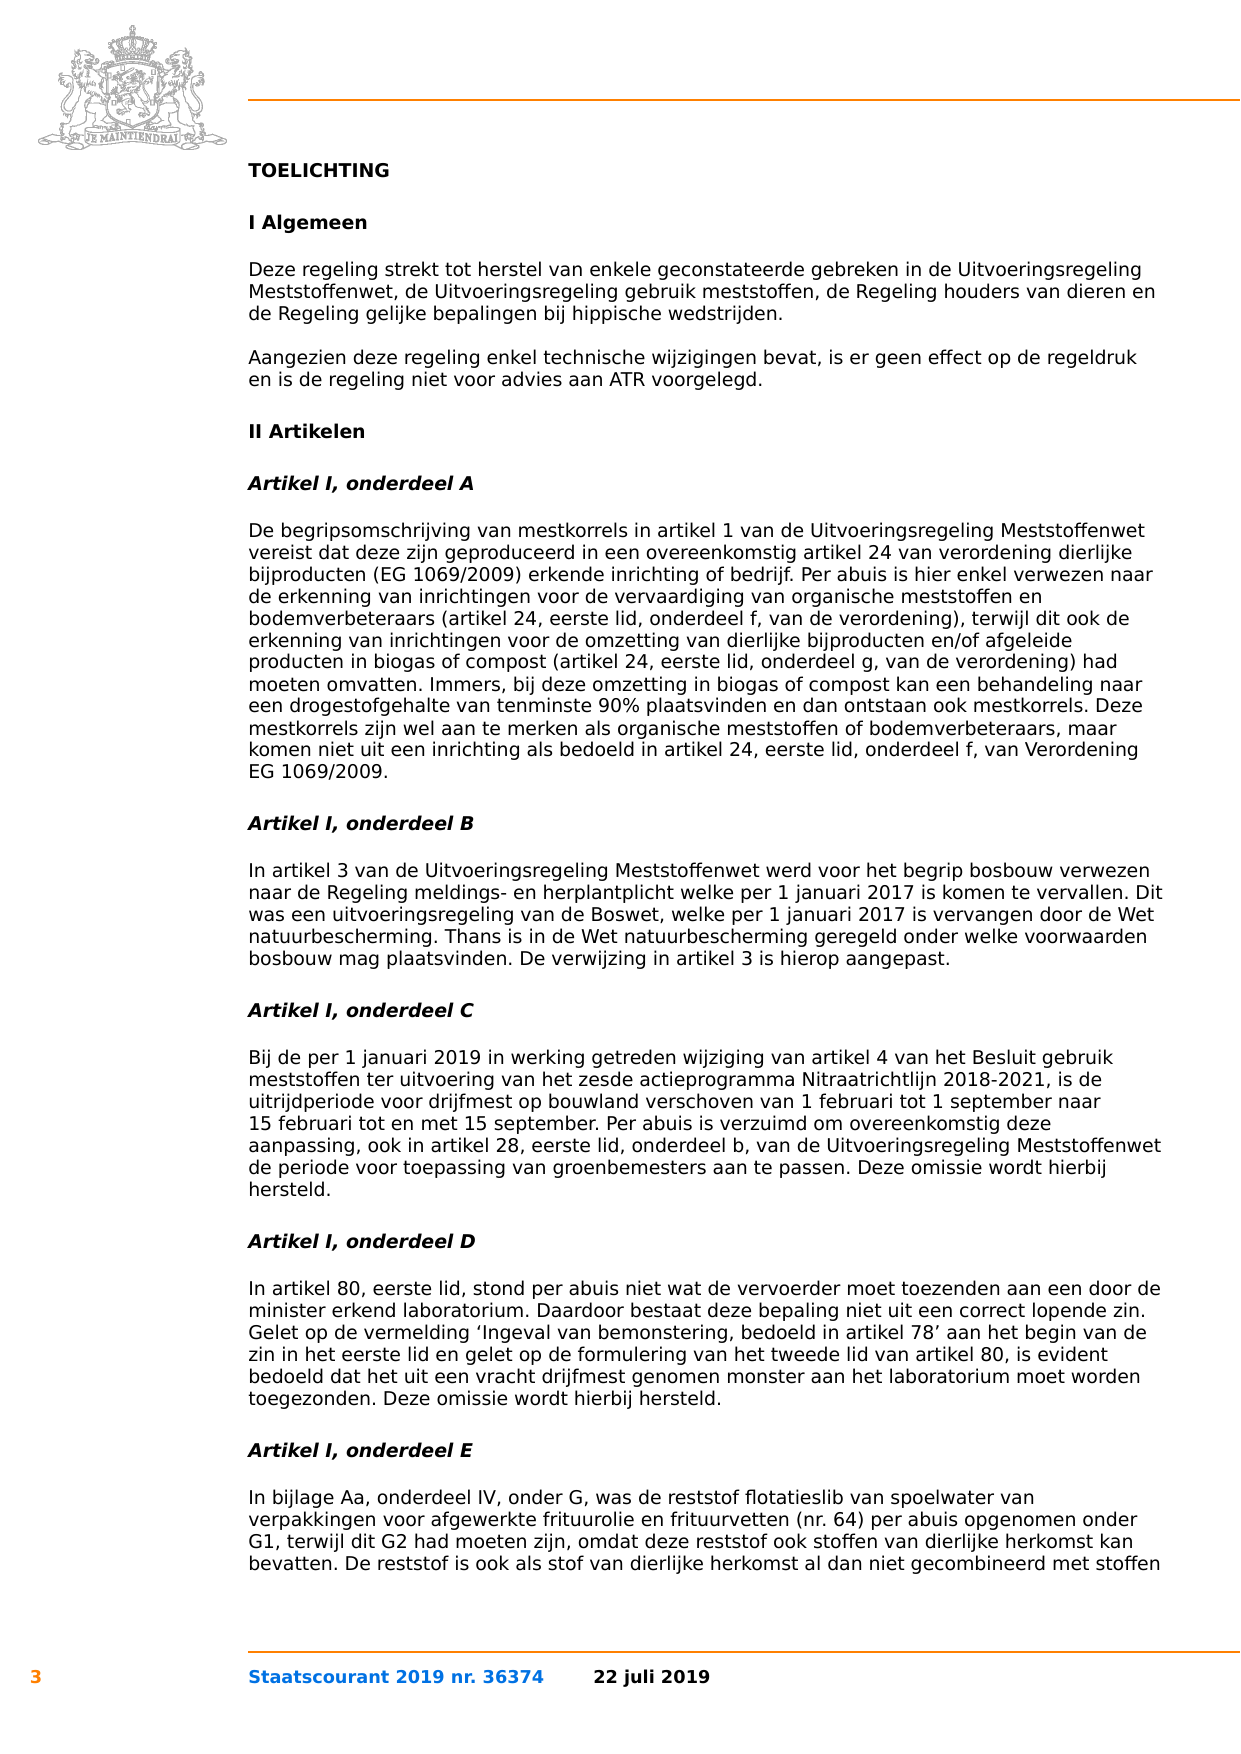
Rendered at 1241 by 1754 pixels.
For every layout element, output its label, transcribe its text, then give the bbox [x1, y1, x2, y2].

text Aangezien deze regeling enkel technische wijzigingen bevat, is er geen effect op de regeldruk en is de regeling niet voor advies aan ATR voorgelegd. [248, 347, 1163, 391]
subtitle I Algemeen [248, 212, 1163, 234]
text De begripsomschrijving van mestkorrels in artikel 1 van de Uitvoeringsregeling Meststoffenwet vereist dat deze zijn geproduceerd in een overeenkomstig artikel 24 van verordening dierlijke bijproducten (EG 1069/2009) erkende inrichting of bedrijf. Per abuis is hier enkel verwezen naar de erkenning van inrichtingen voor de vervaardiging van organische meststoffen en bodemverbeteraars (artikel 24, eerste lid, onderdeel f, van de verordening), terwijl dit ook de erkenning van inrichtingen voor de omzetting van dierlijke bijproducten en/of afgeleide producten in biogas of compost (artikel 24, eerste lid, onderdeel g, van de verordening) had moeten omvatten. Immers, bij deze omzetting in biogas of compost kan een behandeling naar een drogestofgehalte van tenminste 90% plaatsvinden en dan ontstaan ook mestkorrels. Deze mestkorrels zijn wel aan te merken als organische meststoffen of bodemverbeteraars, maar komen niet uit een inrichting als bedoeld in artikel 24, eerste lid, onderdeel f, van Verordening EG 1069/2009. [248, 519, 1163, 783]
text Bij de per 1 januari 2019 in werking getreden wijziging van artikel 4 van het Besluit gebruik meststoffen ter uitvoering van het zesde actieprogramma Nitraatrichtlijn 2018-2021, is de uitrijdperiode voor drijfmest op bouwland verschoven van 1 februari tot 1 september naar 15 februari tot en met 15 september. Per abuis is verzuimd om overeenkomstig deze aanpassing, ook in artikel 28, eerste lid, onderdeel b, van de Uitvoeringsregeling Meststoffenwet de periode voor toepassing van groenbemesters aan te passen. Deze omissie wordt hierbij hersteld. [248, 1047, 1163, 1201]
text In bijlage Aa, onderdeel IV, onder G, was de reststof flotatieslib van spoelwater van verpakkingen voor afgewerkte frituurolie en frituurvetten (nr. 64) per abuis opgenomen onder G1, terwijl dit G2 had moeten zijn, omdat deze reststof ook stoffen van dierlijke herkomst kan bevatten. De reststof is ook als stof van dierlijke herkomst al dan niet gecombineerd met stoffen [248, 1487, 1163, 1575]
subtitle II Artikelen [248, 421, 1163, 443]
subtitle Artikel I, onderdeel C [248, 1000, 1163, 1022]
subtitle Artikel I, onderdeel E [248, 1440, 1163, 1462]
subtitle TOELICHTING [248, 160, 1163, 182]
text In artikel 80, eerste lid, stond per abuis niet wat de vervoerder moet toezenden aan een door de minister erkend laboratorium. Daardoor bestaat deze bepaling niet uit een correct lopende zin. Gelet op de vermelding ‘Ingeval van bemonstering, bedoeld in artikel 78’ aan het begin van de zin in het eerste lid en gelet op de formulering van het tweede lid van artikel 80, is evident bedoeld dat het uit een vracht drijfmest genomen monster aan het laboratorium moet worden toegezonden. Deze omissie wordt hierbij hersteld. [248, 1278, 1163, 1410]
subtitle Artikel I, onderdeel B [248, 813, 1163, 835]
subtitle Artikel I, onderdeel D [248, 1231, 1163, 1253]
text Deze regeling strekt tot herstel van enkele geconstateerde gebreken in de Uitvoeringsregeling Meststoffenwet, de Uitvoeringsregeling gebruik meststoffen, de Regeling houders van dieren en de Regeling gelijke bepalingen bij hippische wedstrijden. [248, 259, 1163, 325]
picture [38, 25, 227, 150]
text In artikel 3 van de Uitvoeringsregeling Meststoffenwet werd voor het begrip bosbouw verwezen naar de Regeling meldings- en herplantplicht welke per 1 januari 2017 is komen te vervallen. Dit was een uitvoeringsregeling van de Boswet, welke per 1 januari 2017 is vervangen door de Wet natuurbescherming. Thans is in de Wet natuurbescherming geregeld onder welke voorwaarden bosbouw mag plaatsvinden. De verwijzing in artikel 3 is hierop aangepast. [248, 860, 1163, 970]
subtitle Artikel I, onderdeel A [248, 473, 1163, 494]
